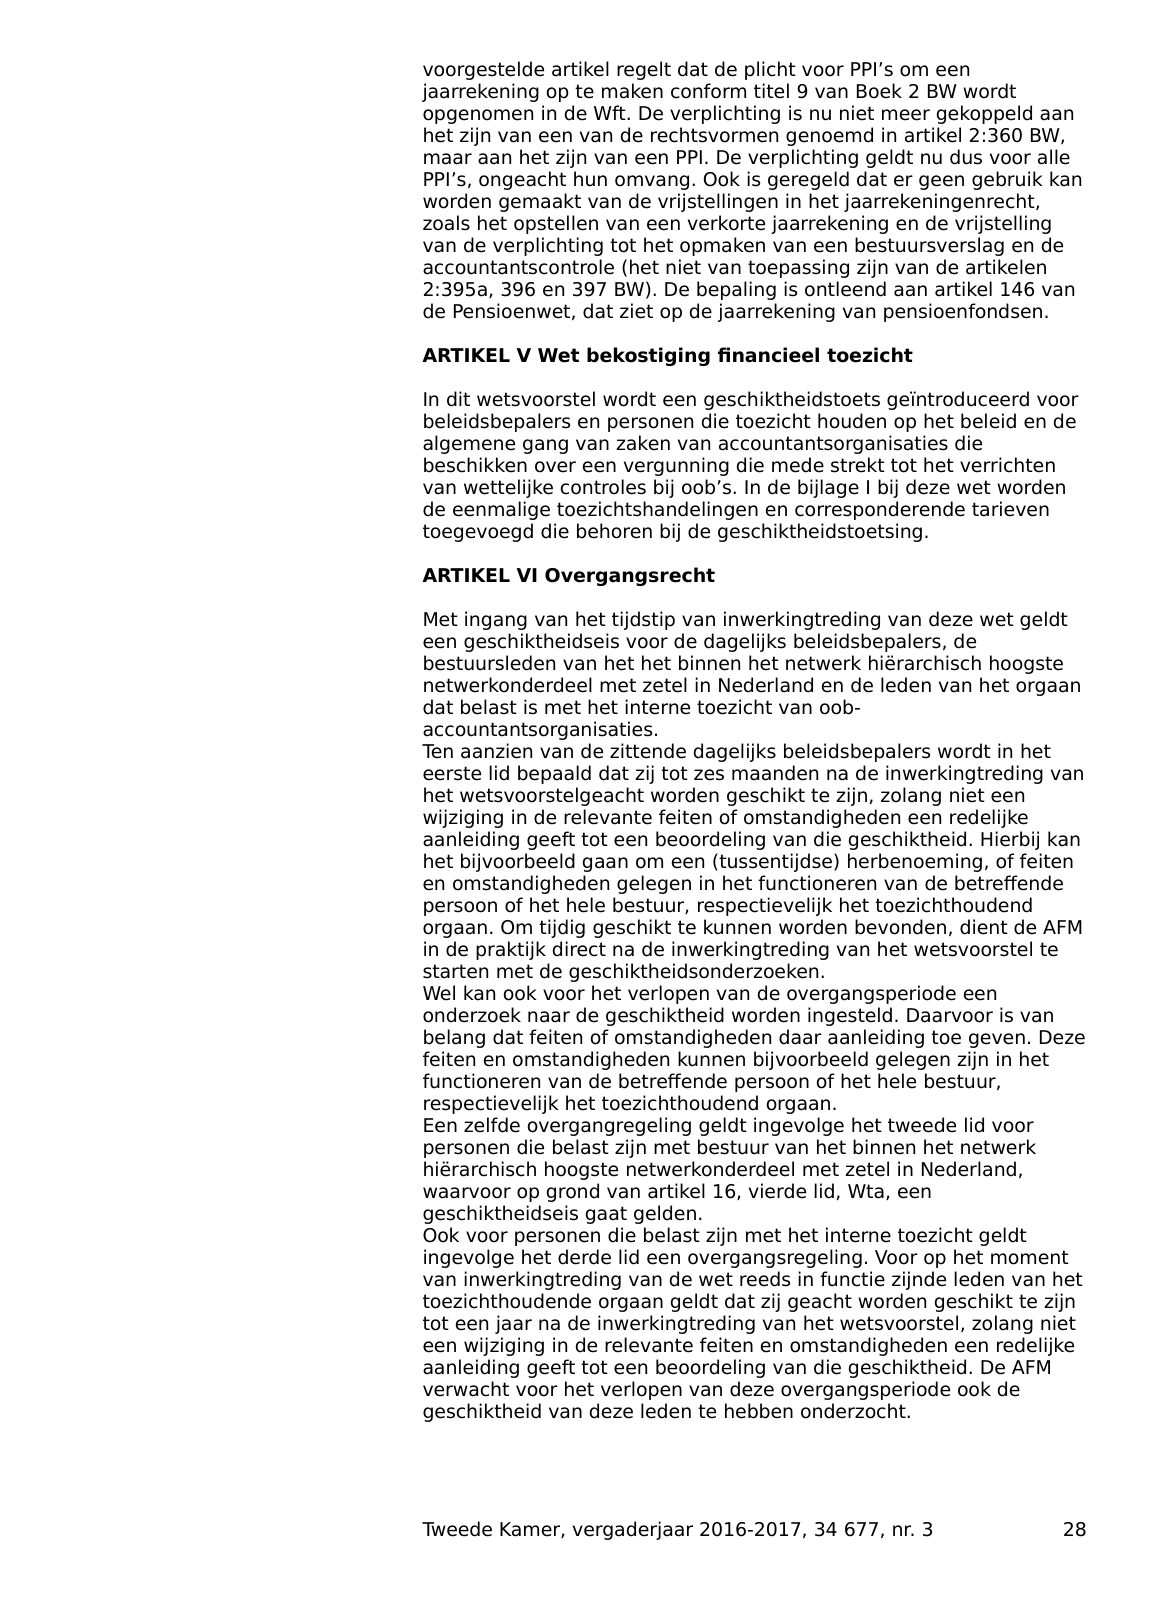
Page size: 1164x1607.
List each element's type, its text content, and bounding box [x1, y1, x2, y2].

text In dit wetsvoorstel wordt een geschiktheidstoets geïntroduceerd voor beleidsbepalers en personen die toezicht houden op het beleid en de algemene gang van zaken van accountantsorganisaties die beschikken over een vergunning die mede strekt tot het verrichten van wettelijke controles bij oob’s. In de bijlage I bij deze wet worden de eenmalige toezichtshandelingen en corresponderende tarieven toegevoegd die behoren bij de geschiktheidstoetsing. [422, 389, 1087, 543]
text Een zelfde overgangregeling geldt ingevolge het tweede lid voor personen die belast zijn met bestuur van het binnen het netwerk hiërarchisch hoogste netwerkonderdeel met zetel in Nederland, waarvoor op grond van artikel 16, vierde lid, Wta, een geschiktheidseis gaat gelden. [422, 1115, 1087, 1225]
text Met ingang van het tijdstip van inwerkingtreding van deze wet geldt een geschiktheidseis voor de dagelijks beleidsbepalers, de bestuursleden van het het binnen het netwerk hiërarchisch hoogste netwerkonderdeel met zetel in Nederland en de leden van het orgaan dat belast is met het interne toezicht van oob-accountantsorganisaties. [422, 609, 1087, 741]
subtitle ARTIKEL V Wet bekostiging financieel toezicht [422, 345, 1087, 367]
text Wel kan ook voor het verlopen van de overgangsperiode een onderzoek naar de geschiktheid worden ingesteld. Daarvoor is van belang dat feiten of omstandigheden daar aanleiding toe geven. Deze feiten en omstandigheden kunnen bijvoorbeeld gelegen zijn in het functioneren van de betreffende persoon of het hele bestuur, respectievelijk het toezichthoudend orgaan. [422, 983, 1087, 1115]
text voorgestelde artikel regelt dat de plicht voor PPI’s om een jaarrekening op te maken conform titel 9 van Boek 2 BW wordt opgenomen in de Wft. De verplichting is nu niet meer gekoppeld aan het zijn van een van de rechtsvormen genoemd in artikel 2:360 BW, maar aan het zijn van een PPI. De verplichting geldt nu dus voor alle PPI’s, ongeacht hun omvang. Ook is geregeld dat er geen gebruik kan worden gemaakt van de vrijstellingen in het jaarrekeningenrecht, zoals het opstellen van een verkorte jaarrekening en de vrijstelling van de verplichting tot het opmaken van een bestuursverslag en de accountantscontrole (het niet van toepassing zijn van de artikelen 2:395a, 396 en 397 BW). De bepaling is ontleend aan artikel 146 van de Pensioenwet, dat ziet op de jaarrekening van pensioenfondsen. [422, 59, 1087, 323]
text Ook voor personen die belast zijn met het interne toezicht geldt ingevolge het derde lid een overgangsregeling. Voor op het moment van inwerkingtreding van de wet reeds in functie zijnde leden van het toezichthoudende orgaan geldt dat zij geacht worden geschikt te zijn tot een jaar na de inwerkingtreding van het wetsvoorstel, zolang niet een wijziging in de relevante feiten en omstandigheden een redelijke aanleiding geeft tot een beoordeling van die geschiktheid. De AFM verwacht voor het verlopen van deze overgangsperiode ook de geschiktheid van deze leden te hebben onderzocht. [422, 1225, 1087, 1423]
text Ten aanzien van de zittende dagelijks beleidsbepalers wordt in het eerste lid bepaald dat zij tot zes maanden na de inwerkingtreding van het wetsvoorstelgeacht worden geschikt te zijn, zolang niet een wijziging in de relevante feiten of omstandigheden een redelijke aanleiding geeft tot een beoordeling van die geschiktheid. Hierbij kan het bijvoorbeeld gaan om een (tussentijdse) herbenoeming, of feiten en omstandigheden gelegen in het functioneren van de betreffende persoon of het hele bestuur, respectievelijk het toezichthoudend orgaan. Om tijdig geschikt te kunnen worden bevonden, dient de AFM in de praktijk direct na de inwerkingtreding van het wetsvoorstel te starten met de geschiktheidsonderzoeken. [422, 741, 1087, 983]
subtitle ARTIKEL VI Overgangsrecht [422, 565, 1087, 587]
